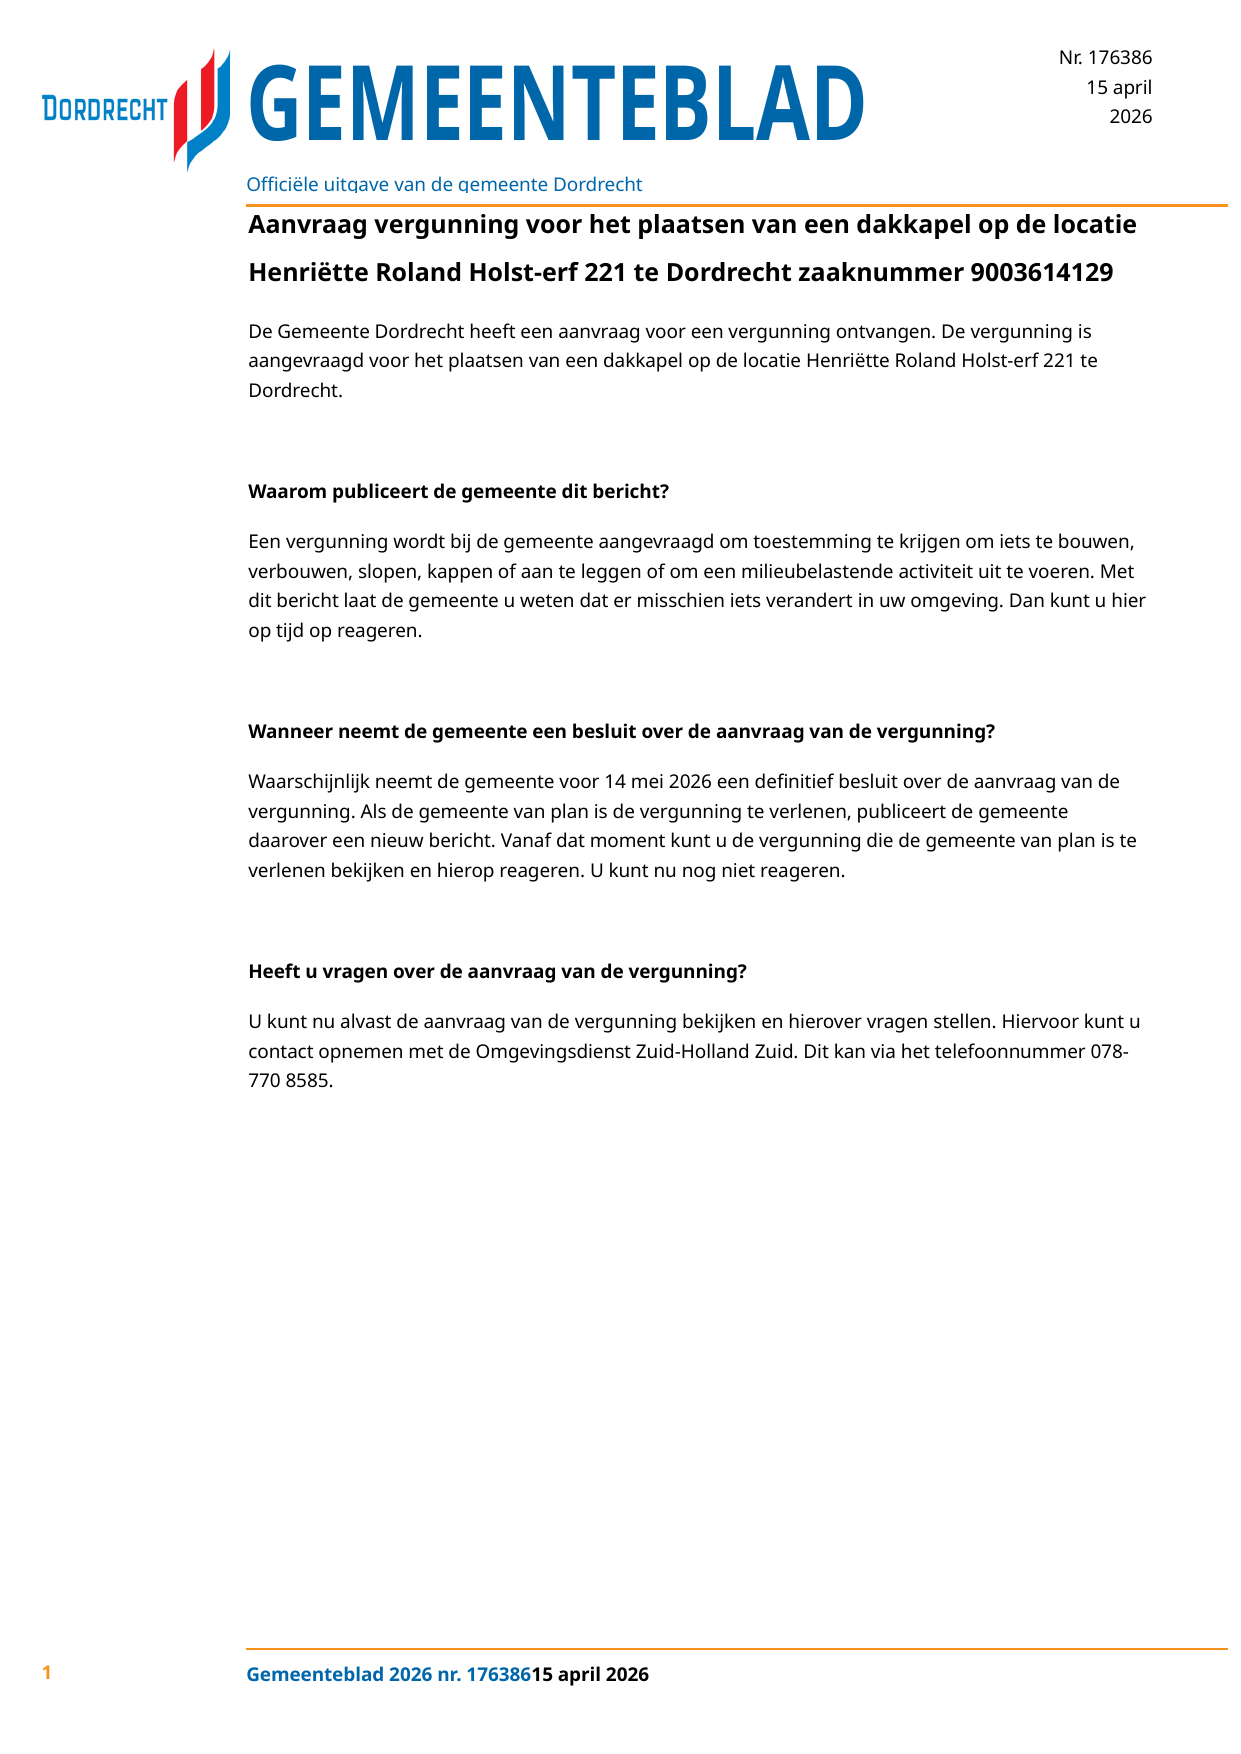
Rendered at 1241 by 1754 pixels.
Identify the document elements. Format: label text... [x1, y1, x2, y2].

text Aanvraag vergunning voor het plaatsen van een dakkapel op de locatie Henriëtte Roland Holst-erf 221 te Dordrecht zaaknummer 9003614129 [248, 207, 1152, 288]
text U kunt nu alvast de aanvraag van de vergunning bekijken en hierover vragen stellen. Hiervoor kunt u contact opnemen met de Omgevingsdienst Zuid-Holland Zuid. Dit kan via het telefoonnummer 078-770 8585. [248, 1008, 1152, 1093]
picture [41, 47, 231, 172]
text Heeft u vragen over de aanvraag van de vergunning? [248, 958, 1152, 984]
text Waarschijnlijk neemt de gemeente voor 14 mei 2026 een definitief besluit over de aanvraag van de vergunning. Als de gemeente van plan is de vergunning te verlenen, publiceert de gemeente daarover een nieuw bericht. Vanaf dat moment kunt u de vergunning die de gemeente van plan is te verlenen bekijken en hierop reageren. U kunt nu nog niet reageren. [248, 768, 1152, 883]
text Een vergunning wordt bij de gemeente aangevraagd om toestemming te krijgen om iets te bouwen, verbouwen, slopen, kappen of aan te leggen of om een milieubelastende activiteit uit te voeren. Met dit bericht laat de gemeente u weten dat er misschien iets verandert in uw omgeving. Dan kunt u hier op tijd op reageren. [248, 528, 1152, 643]
text Wanneer neemt de gemeente een besluit over de aanvraag van de vergunning? [248, 718, 1152, 744]
text De Gemeente Dordrecht heeft een aanvraag voor een vergunning ontvangen. De vergunning is aangevraagd voor het plaatsen van een dakkapel op de locatie Henriëtte Roland Holst-erf 221 te Dordrecht. [248, 318, 1152, 403]
text Waarom publiceert de gemeente dit bericht? [248, 478, 1152, 504]
